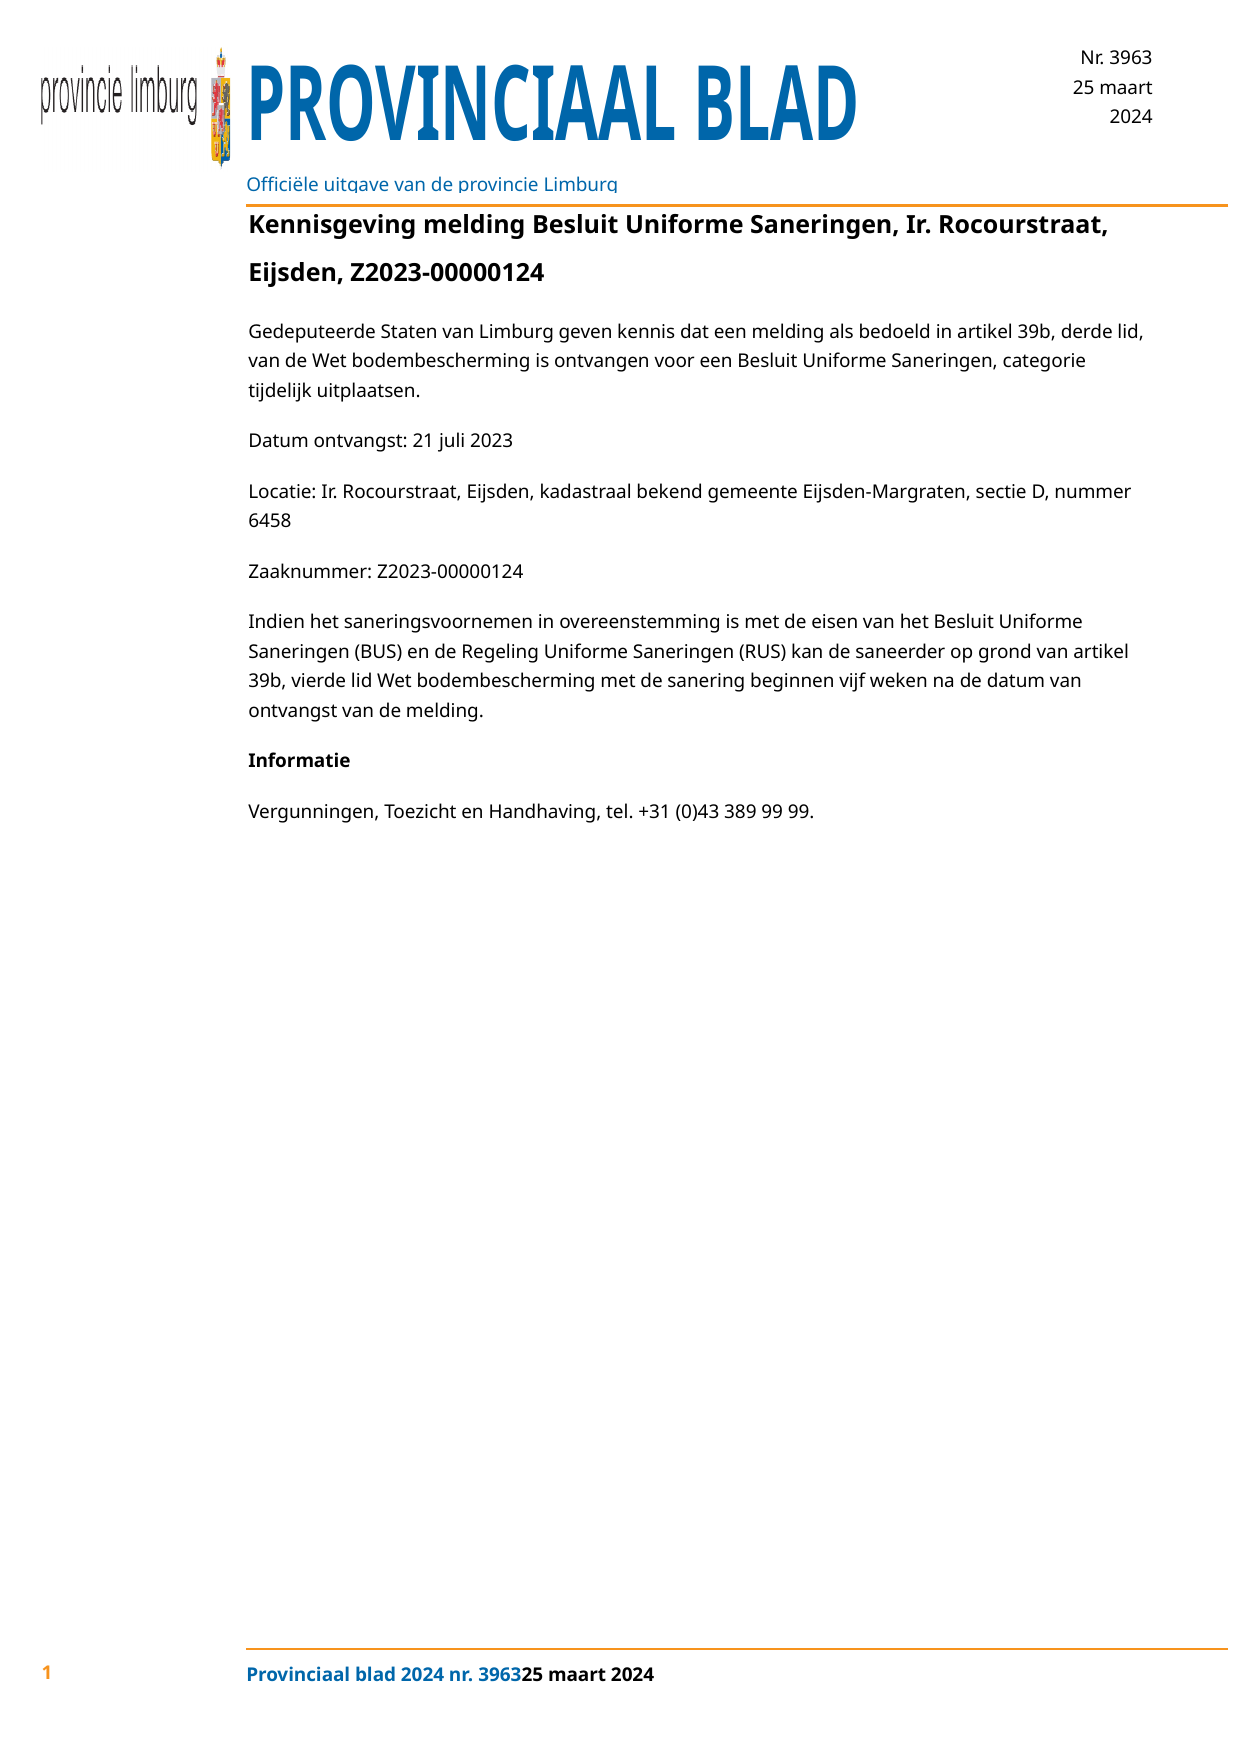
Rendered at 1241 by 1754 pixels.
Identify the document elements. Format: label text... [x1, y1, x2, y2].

text Informatie [248, 747, 1152, 773]
text Zaaknummer: Z2023-00000124 [248, 558, 1152, 584]
text Gedeputeerde Staten van Limburg geven kennis dat een melding als bedoeld in artikel 39b, derde lid, van de Wet bodembescherming is ontvangen voor een Besluit Uniforme Saneringen, categorie tijdelijk uitplaatsen. [248, 318, 1152, 403]
text Locatie: Ir. Rocourstraat, Eijsden, kadastraal bekend gemeente Eijsden-Margraten, sectie D, nummer 6458 [248, 478, 1152, 533]
text Datum ontvangst: 21 juli 2023 [248, 427, 1152, 453]
picture [41, 47, 231, 172]
text Kennisgeving melding Besluit Uniforme Saneringen, Ir. Rocourstraat, Eijsden, Z2023-00000124 [248, 207, 1152, 288]
text Indien het saneringsvoornemen in overeenstemming is met de eisen van het Besluit Uniforme Saneringen (BUS) en de Regeling Uniforme Saneringen (RUS) kan de saneerder op grond van artikel 39b, vierde lid Wet bodembescherming met de sanering beginnen vijf weken na de datum van ontvangst van de melding. [248, 608, 1152, 723]
text Vergunningen, Toezicht en Handhaving, tel. +31 (0)43 389 99 99. [248, 798, 1152, 824]
